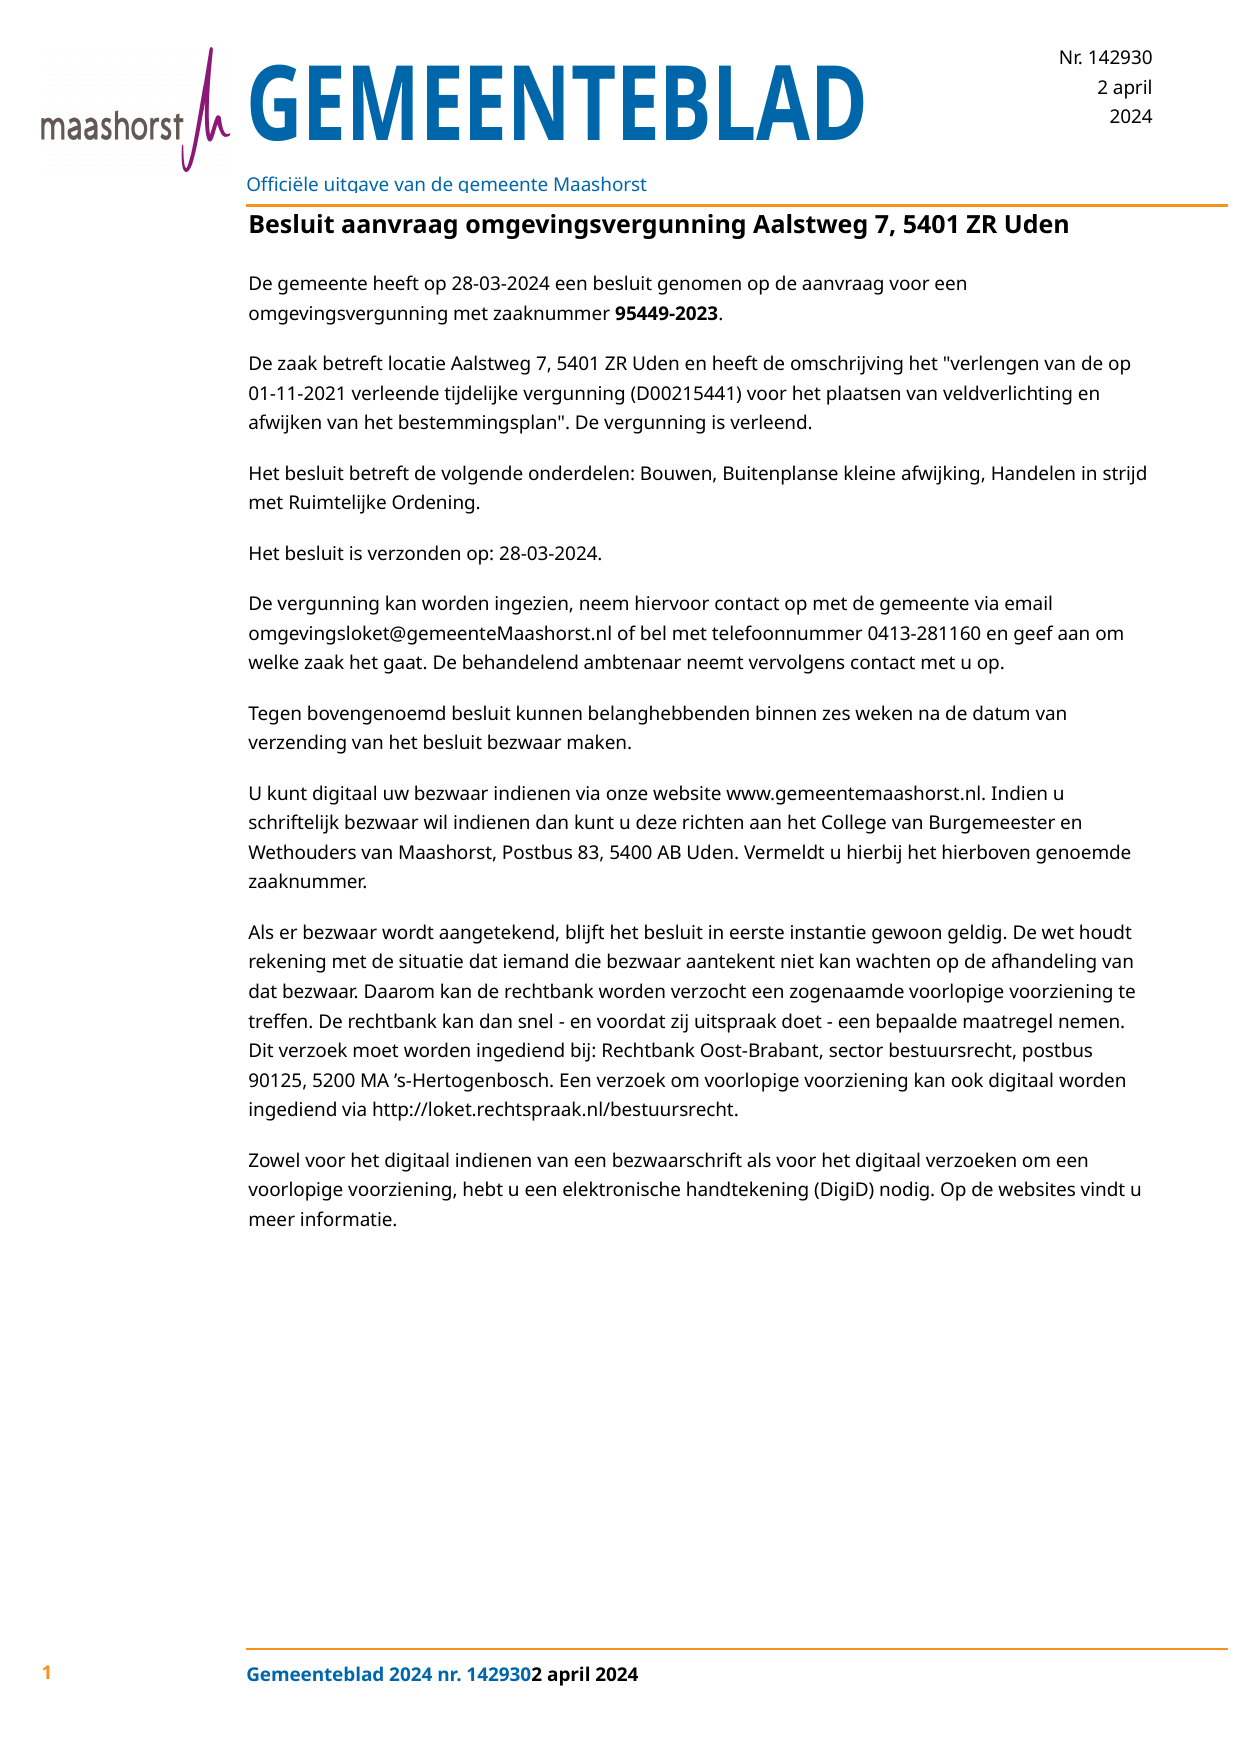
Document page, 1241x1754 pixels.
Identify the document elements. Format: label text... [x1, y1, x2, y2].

text De vergunning kan worden ingezien, neem hiervoor contact op met de gemeente via email omgevingsloket@gemeenteMaashorst.nl of bel met telefoonnummer 0413-281160 en geef aan om welke zaak het gaat. De behandelend ambtenaar neemt vervolgens contact met u op. [248, 590, 1152, 675]
text De zaak betreft locatie Aalstweg 7, 5401 ZR Uden en heeft de omschrijving het "verlengen van de op 01-11-2021 verleende tijdelijke vergunning (D00215441) voor het plaatsen van veldverlichting en afwijken van het bestemmingsplan". De vergunning is verleend. [248, 350, 1152, 435]
text Als er bezwaar wordt aangetekend, blijft het besluit in eerste instantie gewoon geldig. De wet houdt rekening met de situatie dat iemand die bezwaar aantekent niet kan wachten op de afhandeling van dat bezwaar. Daarom kan de rechtbank worden verzocht een zogenaamde voorlopige voorziening te treffen. De rechtbank kan dan snel - en voordat zij uitspraak doet - een bepaalde maatregel nemen. Dit verzoek moet worden ingediend bij: Rechtbank Oost-Brabant, sector bestuursrecht, postbus 90125, 5200 MA ’s-Hertogenbosch. Een verzoek om voorlopige voorziening kan ook digitaal worden ingediend via http://loket.rechtspraak.nl/bestuursrecht. [248, 919, 1152, 1122]
text U kunt digitaal uw bezwaar indienen via onze website www.gemeentemaashorst.nl. Indien u schriftelijk bezwaar wil indienen dan kunt u deze richten aan het College van Burgemeester en Wethouders van Maashorst, Postbus 83, 5400 AB Uden. Vermeldt u hierbij het hierboven genoemde zaaknummer. [248, 780, 1152, 894]
text Besluit aanvraag omgevingsvergunning Aalstweg 7, 5401 ZR Uden [248, 207, 1152, 241]
text Het besluit betreft de volgende onderdelen: Bouwen, Buitenplanse kleine afwijking, Handelen in strijd met Ruimtelijke Ordening. [248, 460, 1152, 515]
text Het besluit is verzonden op: 28-03-2024. [248, 540, 1152, 566]
text De gemeente heeft op 28-03-2024 een besluit genomen op de aanvraag voor een omgevingsvergunning met zaaknummer 95449-2023. [248, 270, 1152, 326]
text Zowel voor het digitaal indienen van een bezwaarschrift als voor het digitaal verzoeken om een voorlopige voorziening, hebt u een elektronische handtekening (DigiD) nodig. Op de websites vindt u meer informatie. [248, 1147, 1152, 1232]
text Tegen bovengenoemd besluit kunnen belanghebbenden binnen zes weken na de datum van verzending van het besluit bezwaar maken. [248, 700, 1152, 755]
picture [41, 47, 231, 172]
